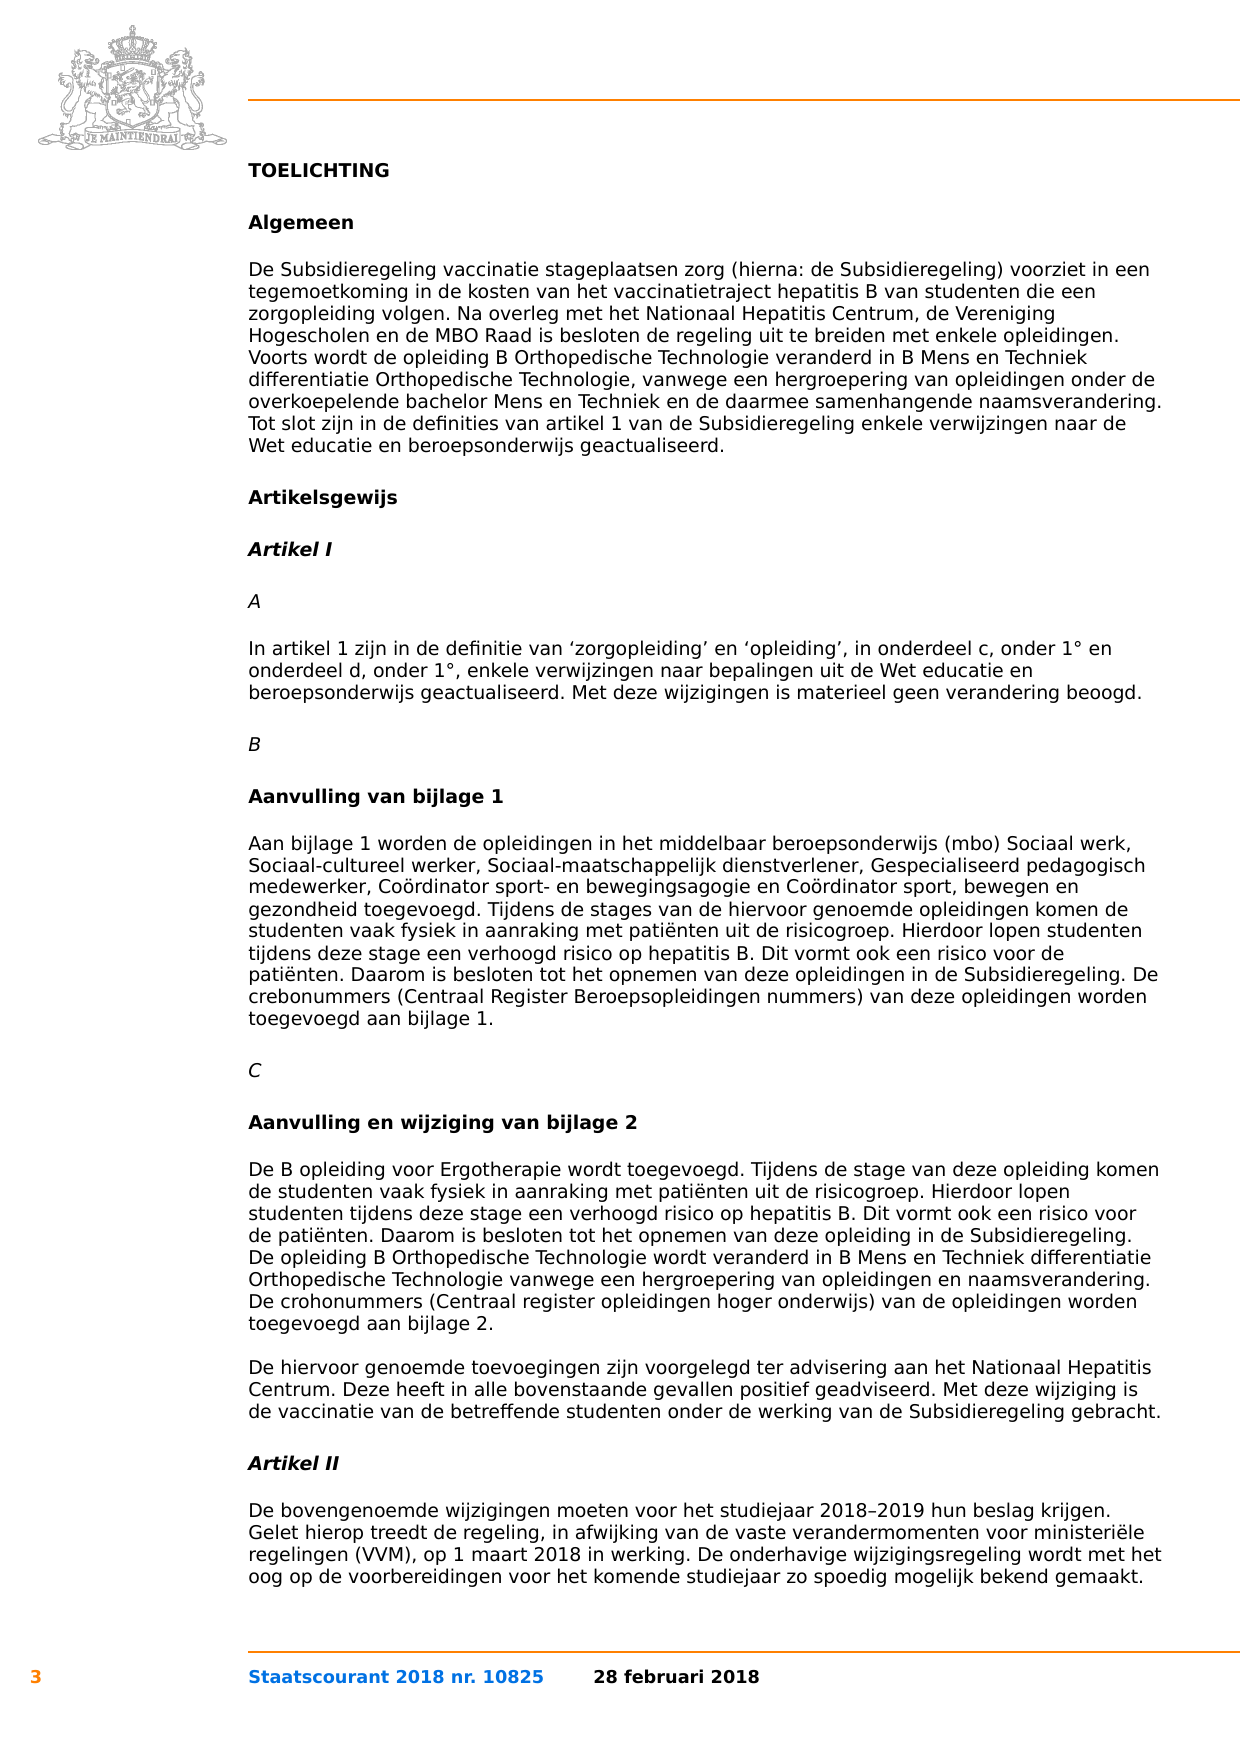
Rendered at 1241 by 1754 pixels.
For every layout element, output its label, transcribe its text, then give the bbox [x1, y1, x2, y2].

text Aan bijlage 1 worden de opleidingen in het middelbaar beroepsonderwijs (mbo) Sociaal werk, Sociaal-cultureel werker, Sociaal-maatschappelijk dienstverlener, Gespecialiseerd pedagogisch medewerker, Coördinator sport- en bewegingsagogie en Coördinator sport, bewegen en gezondheid toegevoegd. Tijdens de stages van de hiervoor genoemde opleidingen komen de studenten vaak fysiek in aanraking met patiënten uit de risicogroep. Hierdoor lopen studenten tijdens deze stage een verhoogd risico op hepatitis B. Dit vormt ook een risico voor de patiënten. Daarom is besloten tot het opnemen van deze opleidingen in de Subsidieregeling. De crebonummers (Centraal Register Beroepsopleidingen nummers) van deze opleidingen worden toegevoegd aan bijlage 1. [248, 832, 1163, 1030]
text In artikel 1 zijn in de definitie van ‘zorgopleiding’ en ‘opleiding’, in onderdeel c, onder 1° en onderdeel d, onder 1°, enkele verwijzingen naar bepalingen uit de Wet educatie en beroepsonderwijs geactualiseerd. Met deze wijzigingen is materieel geen verandering beoogd. [248, 638, 1163, 703]
text De bovengenoemde wijzigingen moeten voor het studiejaar 2018–2019 hun beslag krijgen. Gelet hierop treedt de regeling, in afwijking van de vaste verandermomenten voor ministeriële regelingen (VVM), op 1 maart 2018 in werking. De onderhavige wijzigingsregeling wordt met het oog op de voorbereidingen voor het komende studiejaar zo spoedig mogelijk bekend gemaakt. [248, 1500, 1163, 1588]
picture [38, 25, 227, 150]
subtitle Algemeen [248, 212, 1163, 234]
subtitle TOELICHTING [248, 160, 1163, 182]
subtitle Artikel II [248, 1453, 1163, 1475]
subtitle A [248, 591, 1163, 613]
subtitle B [248, 733, 1163, 756]
subtitle Aanvulling en wijziging van bijlage 2 [248, 1112, 1163, 1134]
subtitle C [248, 1060, 1163, 1082]
text De Subsidieregeling vaccinatie stageplaatsen zorg (hierna: de Subsidieregeling) voorziet in een tegemoetkoming in de kosten van het vaccinatietraject hepatitis B van studenten die een zorgopleiding volgen. Na overleg met het Nationaal Hepatitis Centrum, de Vereniging Hogescholen en de MBO Raad is besloten de regeling uit te breiden met enkele opleidingen. Voorts wordt de opleiding B Orthopedische Technologie veranderd in B Mens en Techniek differentiatie Orthopedische Technologie, vanwege een hergroepering van opleidingen onder de overkoepelende bachelor Mens en Techniek en de daarmee samenhangende naamsverandering. Tot slot zijn in de definities van artikel 1 van de Subsidieregeling enkele verwijzingen naar de Wet educatie en beroepsonderwijs geactualiseerd. [248, 259, 1163, 457]
subtitle Artikel I [248, 539, 1163, 561]
subtitle Artikelsgewijs [248, 487, 1163, 509]
subtitle Aanvulling van bijlage 1 [248, 786, 1163, 807]
text De B opleiding voor Ergotherapie wordt toegevoegd. Tijdens de stage van deze opleiding komen de studenten vaak fysiek in aanraking met patiënten uit de risicogroep. Hierdoor lopen studenten tijdens deze stage een verhoogd risico op hepatitis B. Dit vormt ook een risico voor de patiënten. Daarom is besloten tot het opnemen van deze opleiding in de Subsidieregeling. De opleiding B Orthopedische Technologie wordt veranderd in B Mens en Techniek differentiatie Orthopedische Technologie vanwege een hergroepering van opleidingen en naamsverandering. De crohonummers (Centraal register opleidingen hoger onderwijs) van de opleidingen worden toegevoegd aan bijlage 2. [248, 1159, 1163, 1335]
text De hiervoor genoemde toevoegingen zijn voorgelegd ter advisering aan het Nationaal Hepatitis Centrum. Deze heeft in alle bovenstaande gevallen positief geadviseerd. Met deze wijziging is de vaccinatie van de betreffende studenten onder de werking van de Subsidieregeling gebracht. [248, 1357, 1163, 1423]
